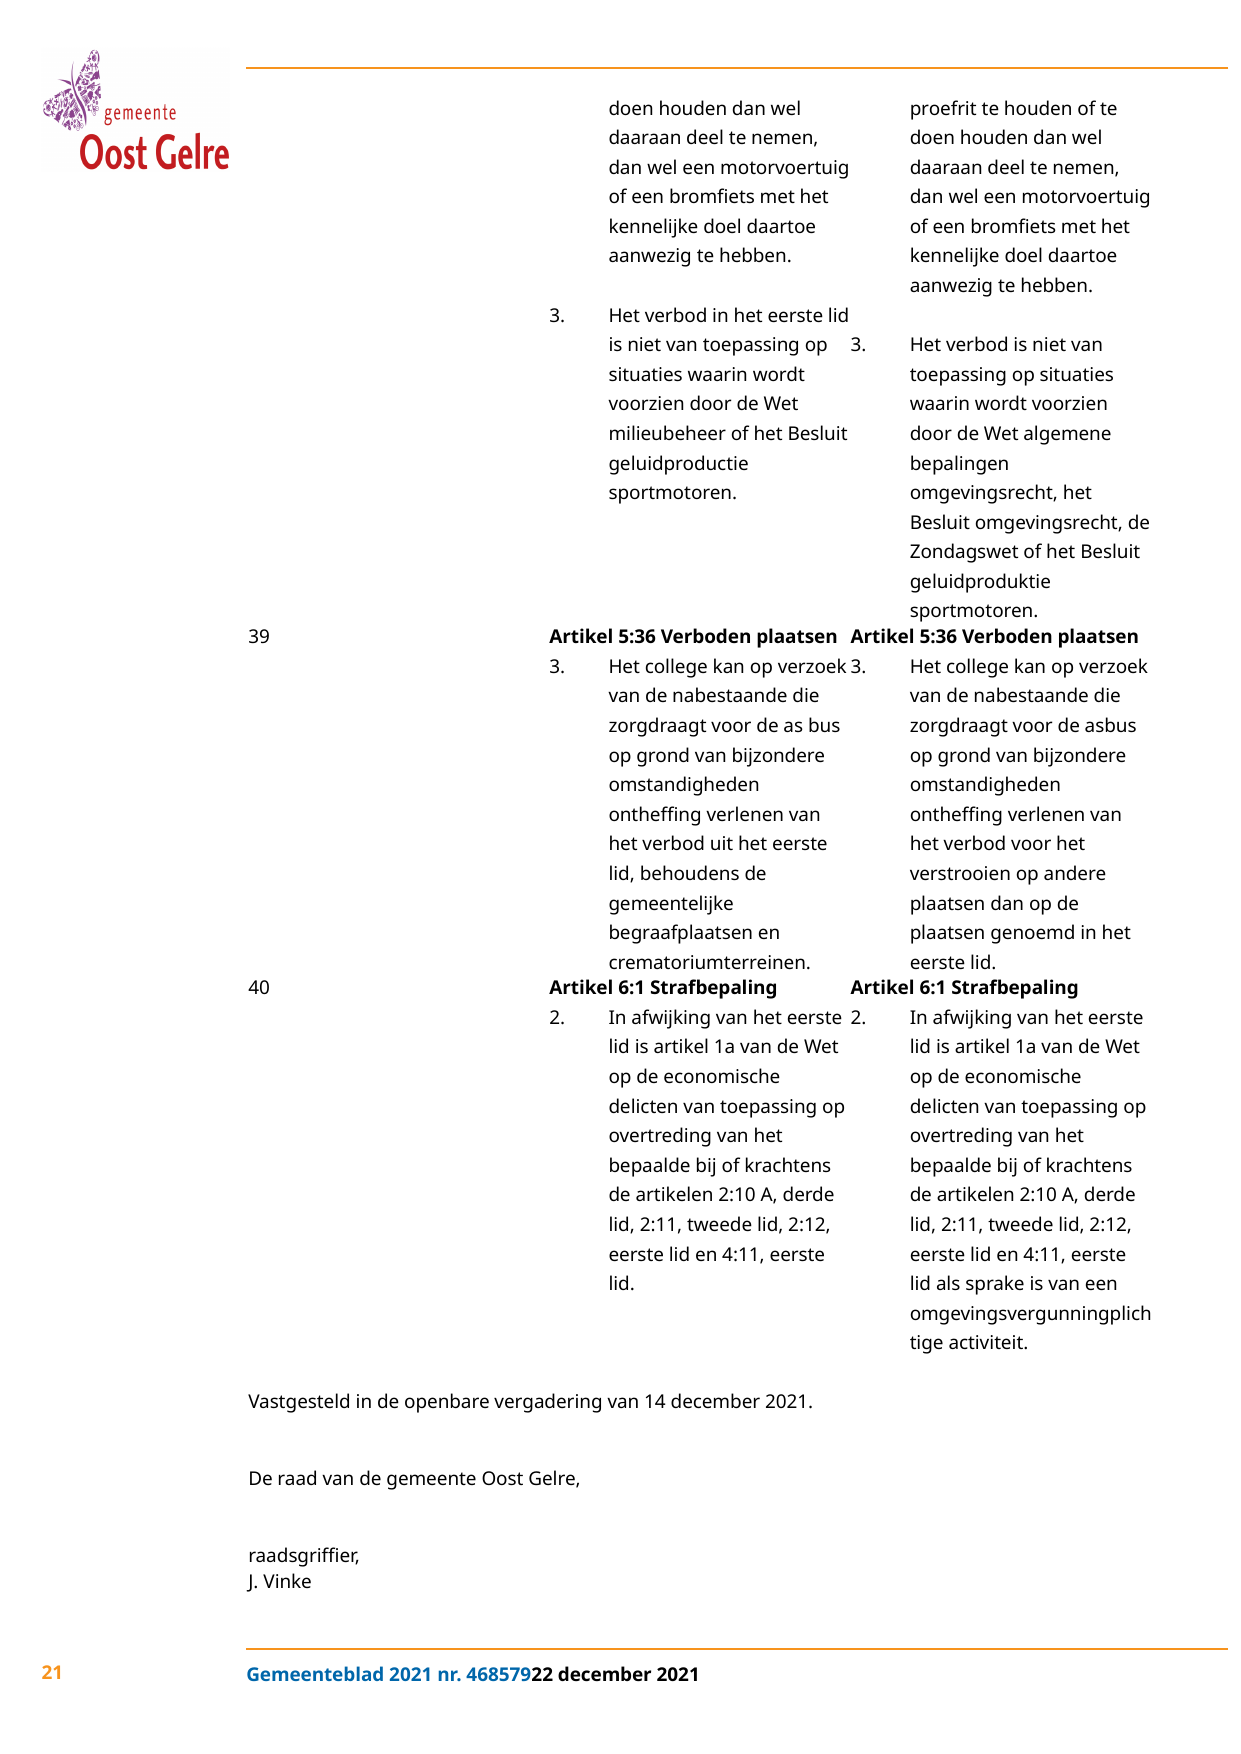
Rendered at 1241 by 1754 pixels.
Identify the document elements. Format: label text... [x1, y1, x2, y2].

table_cell [248, 95, 549, 623]
text Vastgesteld in de openbare vergadering van 14 december 2021. [248, 1388, 1152, 1414]
text De raad van de gemeente Oost Gelre, [248, 1465, 1152, 1491]
table_cell Artikel 5:36 Verboden plaatsen Het college kan op verzoek van de nabestaande die zorgdraagt voor de asbus op grond van bijzondere omstandigheden ontheffing verlenen van het verbod voor het verstrooien op andere plaatsen dan op de plaatsen genoemd in het eerste lid. [850, 624, 1152, 974]
table_cell Artikel 6:1 Strafbepaling In afwijking van het eerste lid is artikel 1a van de Wet op de economische delicten van toepassing op overtreding van het bepaalde bij of krachtens de artikelen 2:10 A, derde lid, 2:11, tweede lid, 2:12, eerste lid en 4:11, eerste lid. [549, 975, 850, 1355]
text J. Vinke [248, 1568, 1152, 1594]
table_cell doen houden dan wel daaraan deel te nemen, dan wel een motorvoertuig of een bromfiets met het kennelijke doel daartoe aanwezig te hebben. Het verbod in het eerste lid is niet van toepassing op situaties waarin wordt voorzien door de Wet milieubeheer of het Besluit geluidproductie sportmotoren. [549, 95, 850, 623]
table_cell Artikel 5:36 Verboden plaatsen Het college kan op verzoek van de nabestaande die zorgdraagt voor de as bus op grond van bijzondere omstandigheden ontheffing verlenen van het verbod uit het eerste lid, behoudens de gemeentelijke begraafplaatsen en crematoriumterreinen. [549, 624, 850, 974]
table_cell 40 [248, 975, 549, 1355]
table_cell proefrit te houden of te doen houden dan wel daaraan deel te nemen, dan wel een motorvoertuig of een bromfiets met het kennelijke doel daartoe aanwezig te hebben. Het verbod is niet van toepassing op situaties waarin wordt voorzien door de Wet algemene bepalingen omgevingsrecht, het Besluit omgevingsrecht, de Zondagswet of het Besluit geluidproduktie sportmotoren. [850, 95, 1152, 623]
table_cell Artikel 6:1 Strafbepaling In afwijking van het eerste lid is artikel 1a van de Wet op de economische delicten van toepassing op overtreding van het bepaalde bij of krachtens de artikelen 2:10 A, derde lid, 2:11, tweede lid, 2:12, eerste lid en 4:11, eerste lid als sprake is van een omgevingsvergunningplichtige activiteit. [850, 975, 1152, 1355]
picture [41, 47, 231, 172]
text raadsgriffier, [248, 1542, 1152, 1568]
table_cell 39 [248, 624, 549, 974]
